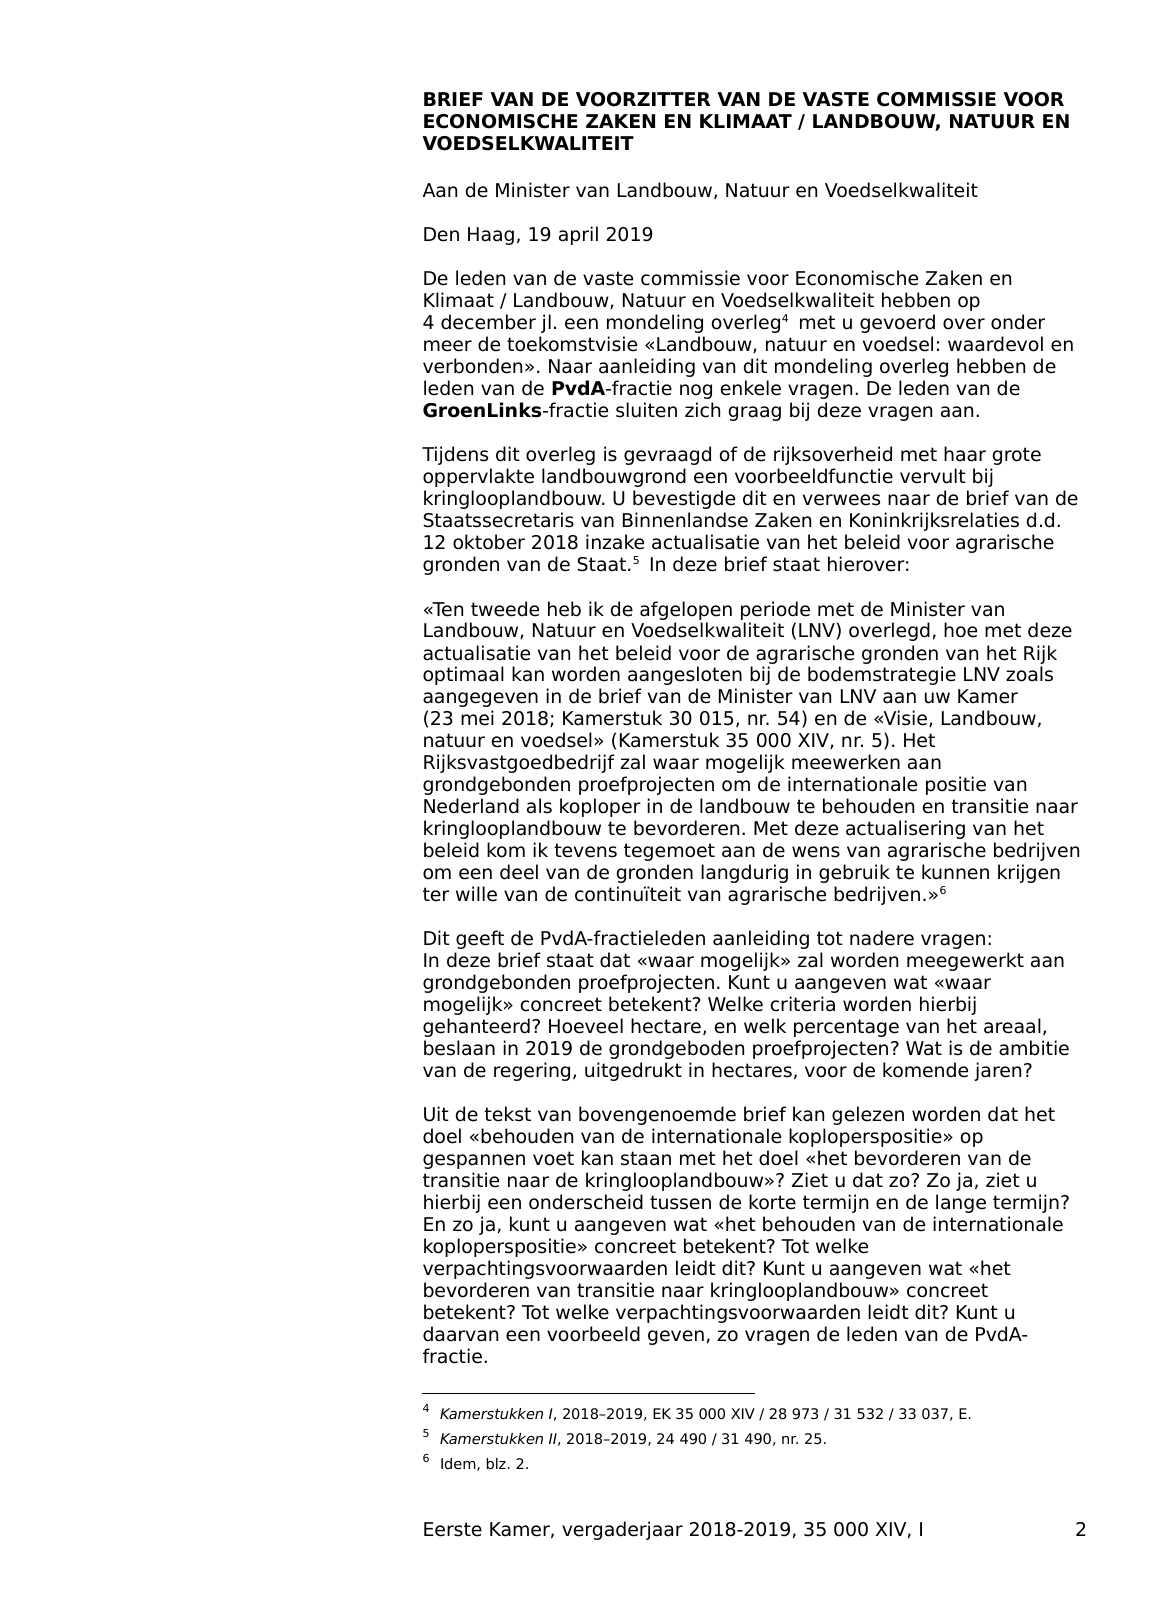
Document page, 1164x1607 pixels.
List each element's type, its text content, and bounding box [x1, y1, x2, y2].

text «Ten tweede heb ik de afgelopen periode met de Minister van Landbouw, Natuur en Voedselkwaliteit (LNV) overlegd, hoe met deze actualisatie van het beleid voor de agrarische gronden van het Rijk optimaal kan worden aangesloten bij de bodemstrategie LNV zoals aangegeven in de brief van de Minister van LNV aan uw Kamer (23 mei 2018; Kamerstuk 30 015, nr. 54) en de «Visie, Landbouw, natuur en voedsel» (Kamerstuk 35 000 XIV, nr. 5). Het Rijksvastgoedbedrijf zal waar mogelijk meewerken aan grondgebonden proefprojecten om de internationale positie van Nederland als koploper in de landbouw te behouden en transitie naar kringlooplandbouw te bevorderen. Met deze actualisering van het beleid kom ik tevens tegemoet aan de wens van agrarische bedrijven om een deel van de gronden langdurig in gebruik te kunnen krijgen ter wille van de continuïteit van agrarische bedrijven.» [422, 598, 1087, 906]
text Aan de Minister van Landbouw, Natuur en Voedselkwaliteit [422, 180, 1087, 202]
text Dit geeft de PvdA-fractieleden aanleiding tot nadere vragen: [422, 928, 1087, 950]
text Den Haag, 19 april 2019 [422, 224, 1087, 246]
text Kamerstukken II, 2018–2019, 24 490 / 31 490, nr. 25. [422, 1427, 1087, 1449]
text In deze brief staat dat «waar mogelijk» zal worden meegewerkt aan grondgebonden proefprojecten. Kunt u aangeven wat «waar mogelijk» concreet betekent? Welke criteria worden hierbij gehanteerd? Hoeveel hectare, en welk percentage van het areaal, beslaan in 2019 de grondgeboden proefprojecten? Wat is de ambitie van de regering, uitgedrukt in hectares, voor de komende jaren? [422, 950, 1087, 1082]
text Uit de tekst van bovengenoemde brief kan gelezen worden dat het doel «behouden van de internationale koploperspositie» op gespannen voet kan staan met het doel «het bevorderen van de transitie naar de kringlooplandbouw»? Ziet u dat zo? Zo ja, ziet u hierbij een onderscheid tussen de korte termijn en de lange termijn? En zo ja, kunt u aangeven wat «het behouden van de internationale koploperspositie» concreet betekent? Tot welke verpachtingsvoorwaarden leidt dit? Kunt u aangeven wat «het bevorderen van transitie naar kringlooplandbouw» concreet betekent? Tot welke verpachtingsvoorwaarden leidt dit? Kunt u daarvan een voorbeeld geven, zo vragen de leden van de PvdA-fractie. [422, 1104, 1087, 1368]
text Tijdens dit overleg is gevraagd of de rijksoverheid met haar grote oppervlakte landbouwgrond een voorbeeldfunctie vervult bij kringlooplandbouw. U bevestigde dit en verwees naar de brief van de Staatssecretaris van Binnenlandse Zaken en Koninkrijksrelaties d.d. 12 oktober 2018 inzake actualisatie van het beleid voor agrarische gronden van de Staat. In deze brief staat hierover: [422, 444, 1087, 576]
text Kamerstukken I, 2018–2019, EK 35 000 XIV / 28 973 / 31 532 / 33 037, E. [422, 1402, 1087, 1424]
text De leden van de vaste commissie voor Economische Zaken en Klimaat / Landbouw, Natuur en Voedselkwaliteit hebben op 4 december jl. een mondeling overleg met u gevoerd over onder meer de toekomstvisie «Landbouw, natuur en voedsel: waardevol en verbonden». Naar aanleiding van dit mondeling overleg hebben de leden van de PvdA-fractie nog enkele vragen. De leden van de GroenLinks-fractie sluiten zich graag bij deze vragen aan. [422, 268, 1087, 422]
text Idem, blz. 2. [422, 1452, 1087, 1474]
subtitle BRIEF VAN DE VOORZITTER VAN DE VASTE COMMISSIE VOOR ECONOMISCHE ZAKEN EN KLIMAAT / LANDBOUW, NATUUR EN VOEDSELKWALITEIT [422, 89, 1087, 155]
